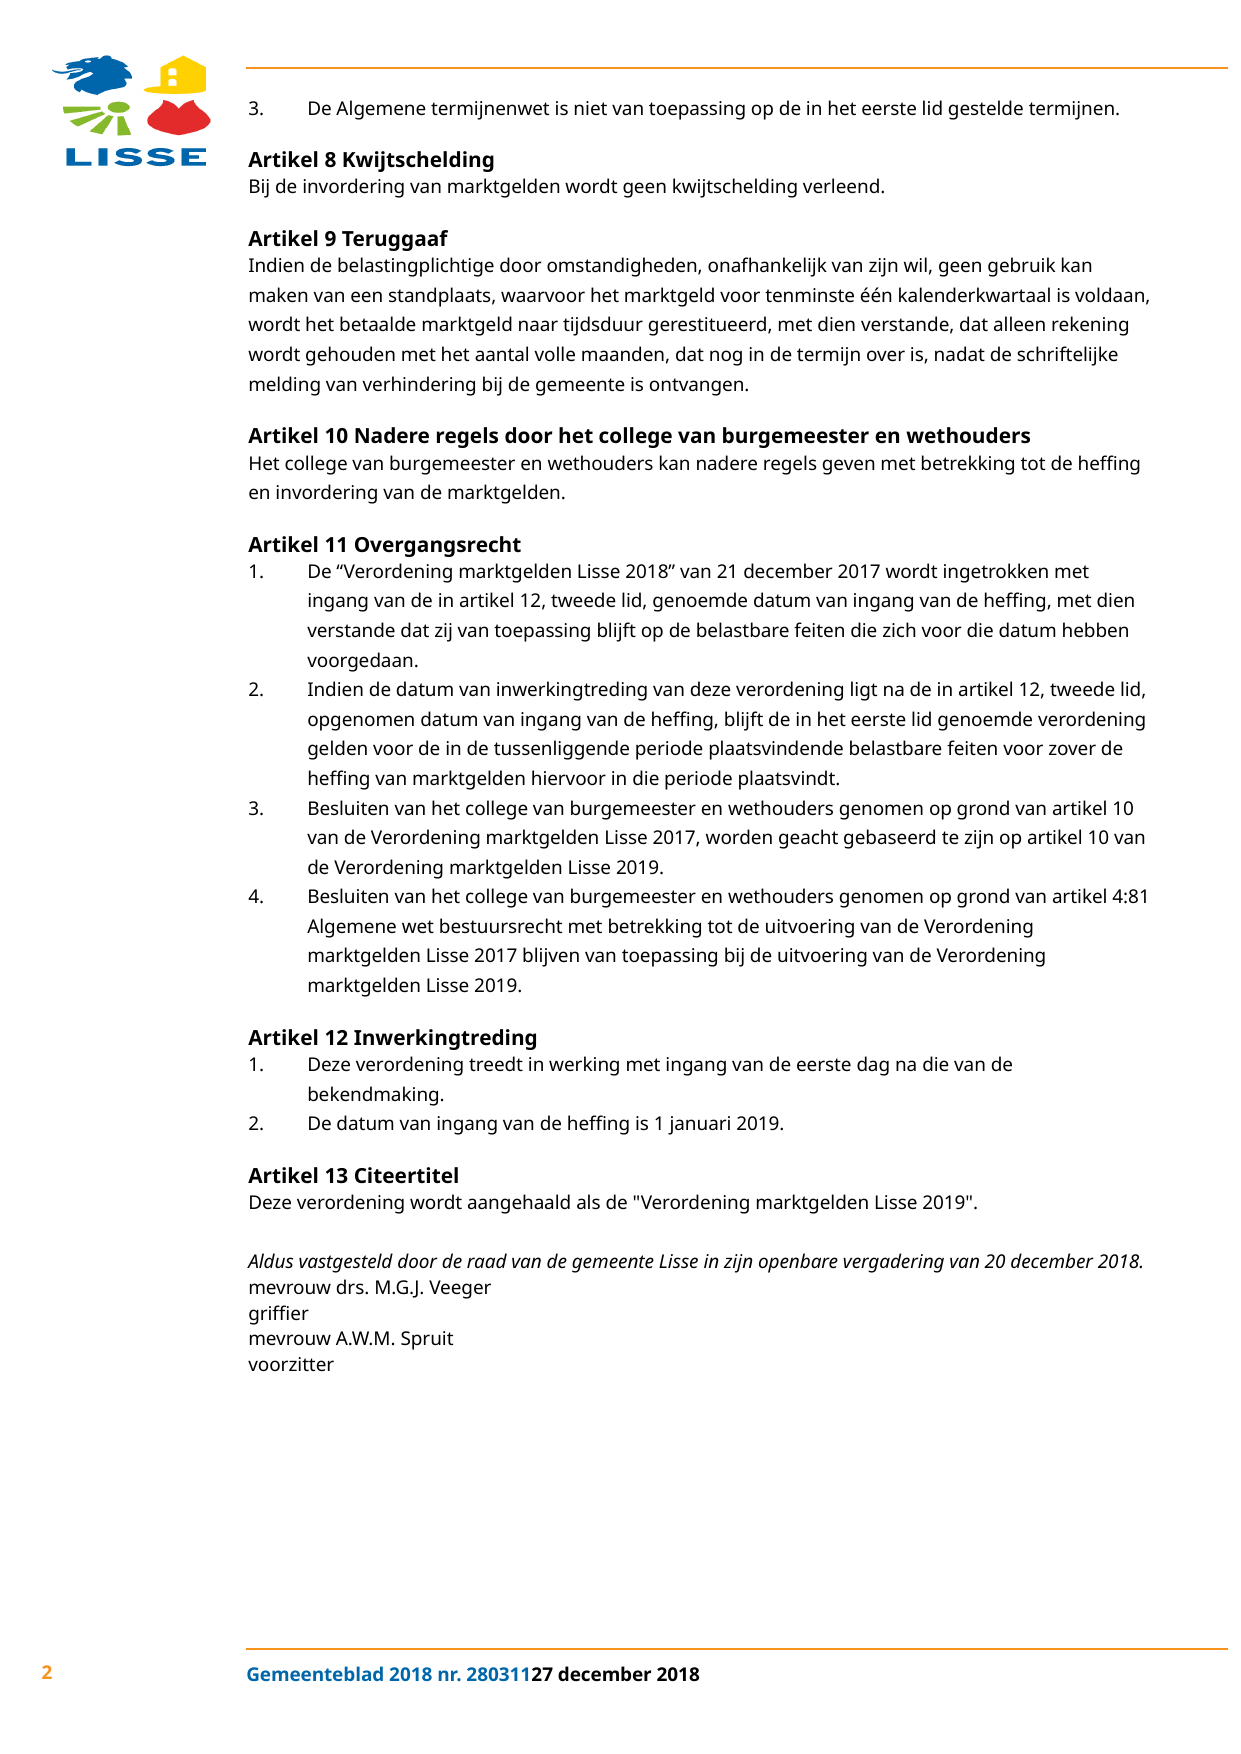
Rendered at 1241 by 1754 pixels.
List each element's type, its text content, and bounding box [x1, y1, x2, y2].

text Deze verordening wordt aangehaald als de "Verordening marktgelden Lisse 2019". [248, 1189, 1152, 1215]
text Artikel 9 Teruggaaf [248, 224, 1152, 252]
text Het college van burgemeester en wethouders kan nadere regels geven met betrekking tot de heffing en invordering van de marktgelden. [248, 450, 1152, 505]
list Deze verordening treedt in werking met ingang van de eerste dag na die van de bekendmaking. [248, 1051, 1152, 1106]
list De Algemene termijnenwet is niet van toepassing op de in het eerste lid gestelde termijnen. [248, 95, 1152, 121]
text griffier [248, 1300, 1152, 1326]
list Besluiten van het college van burgemeester en wethouders genomen op grond van artikel 10 van de Verordening marktgelden Lisse 2017, worden geacht gebaseerd te zijn op artikel 10 van de Verordening marktgelden Lisse 2019. [248, 795, 1152, 880]
text Aldus vastgesteld door de raad van de gemeente Lisse in zijn openbare vergadering van 20 december 2018. [248, 1248, 1152, 1274]
text Artikel 13 Citeertitel [248, 1161, 1152, 1189]
list Besluiten van het college van burgemeester en wethouders genomen op grond van artikel 4:81 Algemene wet bestuursrecht met betrekking tot de uitvoering van de Verordening marktgelden Lisse 2017 blijven van toepassing bij de uitvoering van de Verordening marktgelden Lisse 2019. [248, 883, 1152, 998]
text mevrouw drs. M.G.J. Veeger [248, 1274, 1152, 1300]
text Artikel 8 Kwijtschelding [248, 145, 1152, 174]
list De “Verordening marktgelden Lisse 2018” van 21 december 2017 wordt ingetrokken met ingang van de in artikel 12, tweede lid, genoemde datum van ingang van de heffing, met dien verstande dat zij van toepassing blijft op de belastbare feiten die zich voor die datum hebben voorgedaan. [248, 558, 1152, 673]
text voorzitter [248, 1351, 1152, 1377]
text Artikel 11 Overgangsrecht [248, 530, 1152, 558]
text Artikel 12 Inwerkingtreding [248, 1023, 1152, 1051]
text Bij de invordering van marktgelden wordt geen kwijtschelding verleend. [248, 174, 1152, 199]
text Artikel 10 Nadere regels door het college van burgemeester en wethouders [248, 421, 1152, 450]
text mevrouw A.W.M. Spruit [248, 1326, 1152, 1351]
list De datum van ingang van de heffing is 1 januari 2019. [248, 1110, 1152, 1136]
picture [41, 47, 231, 172]
list Indien de datum van inwerkingtreding van deze verordening ligt na de in artikel 12, tweede lid, opgenomen datum van ingang van de heffing, blijft de in het eerste lid genoemde verordening gelden voor de in de tussenliggende periode plaatsvindende belastbare feiten voor zover de heffing van marktgelden hiervoor in die periode plaatsvindt. [248, 676, 1152, 791]
text Indien de belastingplichtige door omstandigheden, onafhankelijk van zijn wil, geen gebruik kan maken van een standplaats, waarvoor het marktgeld voor tenminste één kalenderkwartaal is voldaan, wordt het betaalde marktgeld naar tijdsduur gerestitueerd, met dien verstande, dat alleen rekening wordt gehouden met het aantal volle maanden, dat nog in de termijn over is, nadat de schriftelijke melding van verhindering bij de gemeente is ontvangen. [248, 252, 1152, 397]
